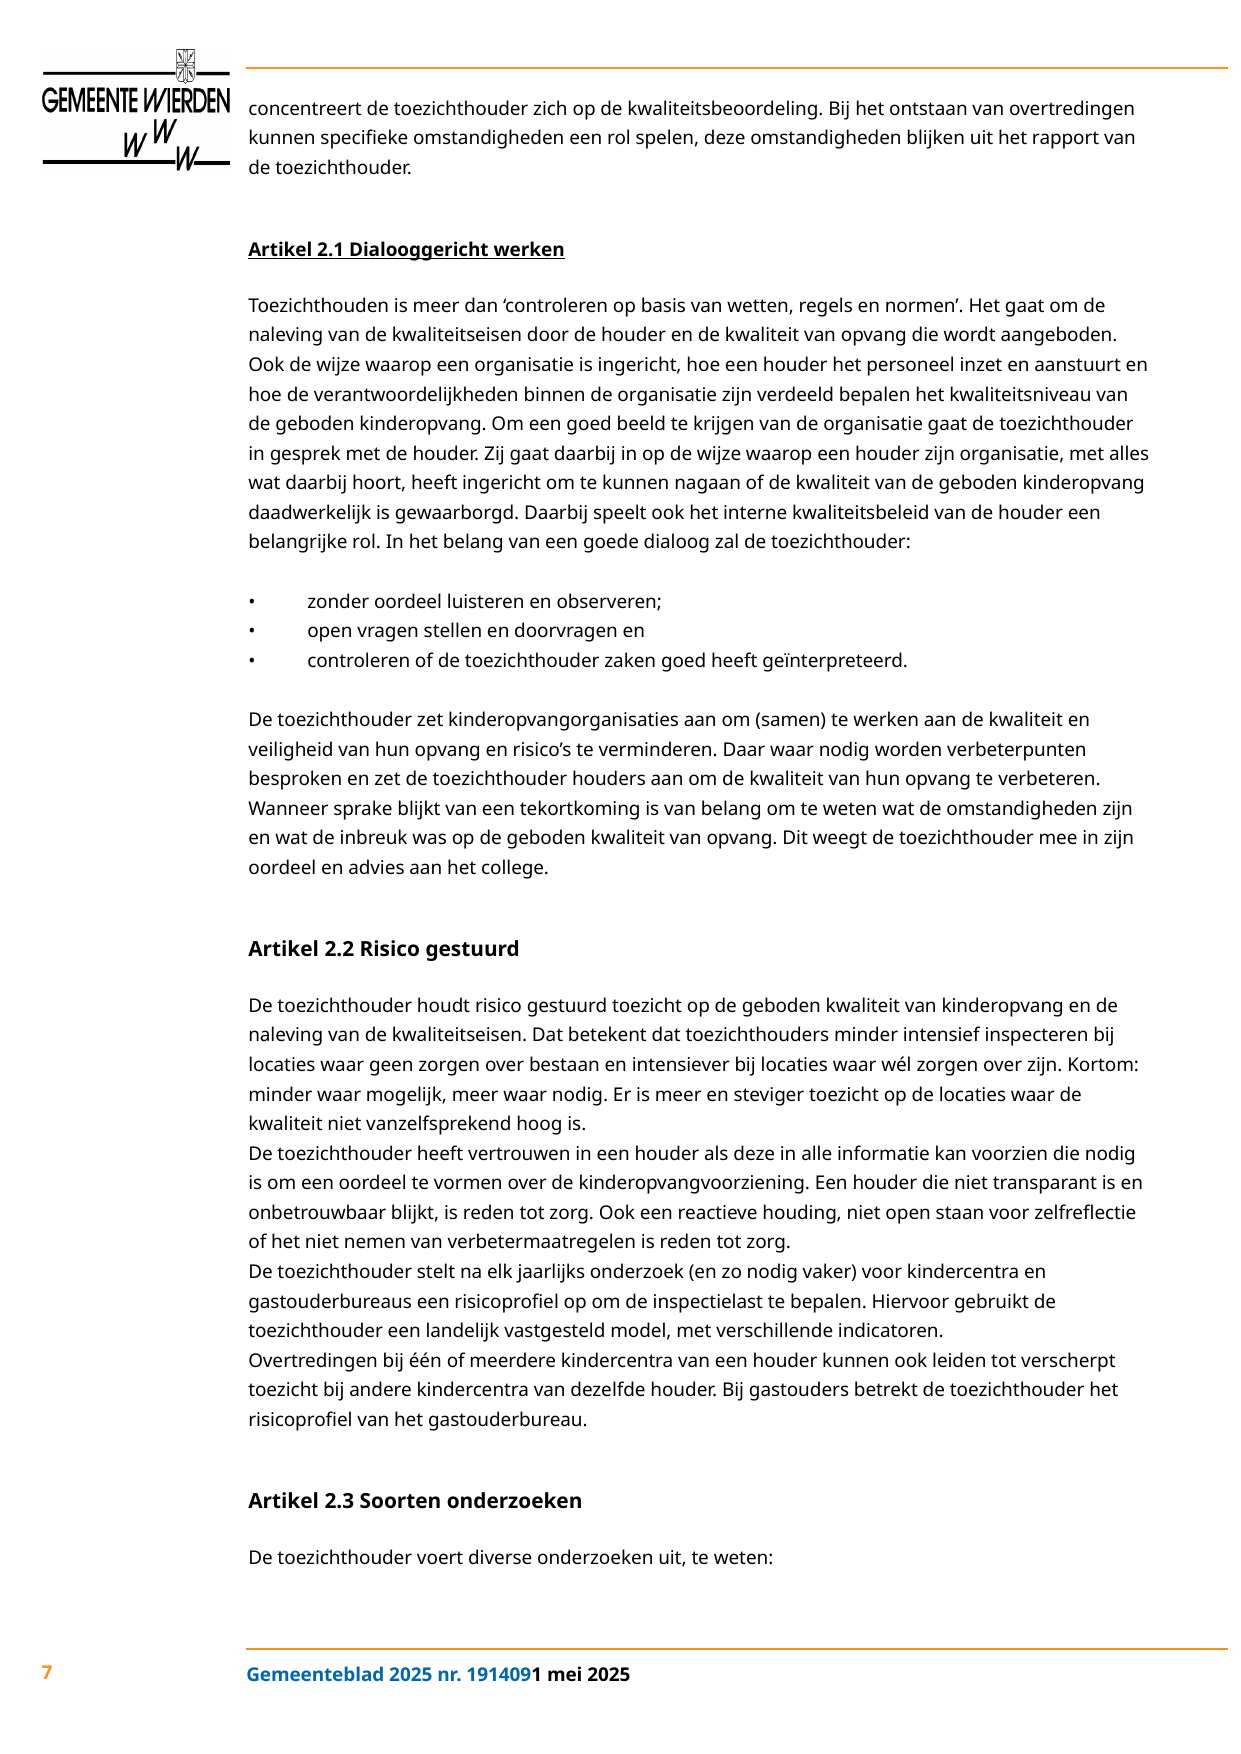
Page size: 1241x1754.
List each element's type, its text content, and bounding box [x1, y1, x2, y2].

text Overtredingen bij één of meerdere kindercentra van een houder kunnen ook leiden tot verscherpt toezicht bij andere kindercentra van dezelfde houder. Bij gastouders betrekt de toezichthouder het risicoprofiel van het gastouderbureau. [248, 1347, 1152, 1432]
picture [41, 47, 231, 172]
text De toezichthouder stelt na elk jaarlijks onderzoek (en zo nodig vaker) voor kindercentra en gastouderbureaus een risicoprofiel op om de inspectielast te bepalen. Hiervoor gebruikt de toezichthouder een landelijk vastgesteld model, met verschillende indicatoren. [248, 1258, 1152, 1343]
text De toezichthouder heeft vertrouwen in een houder als deze in alle informatie kan voorzien die nodig is om een oordeel te vormen over de kinderopvangvoorziening. Een houder die niet transparant is en onbetrouwbaar blijkt, is reden tot zorg. Ook een reactieve houding, niet open staan voor zelfreflectie of het niet nemen van verbetermaatregelen is reden tot zorg. [248, 1140, 1152, 1254]
text Artikel 2.3 Soorten onderzoeken [248, 1486, 1152, 1515]
text De toezichthouder voert diverse onderzoeken uit, te weten: [248, 1544, 1152, 1570]
list zonder oordeel luisteren en observeren; [248, 588, 1152, 613]
list controleren of de toezichthouder zaken goed heeft geïnterpreteerd. [248, 647, 1152, 673]
text De toezichthouder zet kinderopvangorganisaties aan om (samen) te werken aan de kwaliteit en veiligheid van hun opvang en risico’s te verminderen. Daar waar nodig worden verbeterpunten besproken en zet de toezichthouder houders aan om de kwaliteit van hun opvang te verbeteren. Wanneer sprake blijkt van een tekortkoming is van belang om te weten wat de omstandigheden zijn en wat de inbreuk was op de geboden kwaliteit van opvang. Dit weegt de toezichthouder mee in zijn oordeel en advies aan het college. [248, 706, 1152, 880]
text Toezichthouden is meer dan ‘controleren op basis van wetten, regels en normen’. Het gaat om de naleving van de kwaliteitseisen door de houder en de kwaliteit van opvang die wordt aangeboden. Ook de wijze waarop een organisatie is ingericht, hoe een houder het personeel inzet en aanstuurt en hoe de verantwoordelijkheden binnen de organisatie zijn verdeeld bepalen het kwaliteitsniveau van de geboden kinderopvang. Om een goed beeld te krijgen van de organisatie gaat de toezichthouder in gesprek met de houder. Zij gaat daarbij in op de wijze waarop een houder zijn organisatie, met alles wat daarbij hoort, heeft ingericht om te kunnen nagaan of de kwaliteit van de geboden kinderopvang daadwerkelijk is gewaarborgd. Daarbij speelt ook het interne kwaliteitsbeleid van de houder een belangrijke rol. In het belang van een goede dialoog zal de toezichthouder: [248, 292, 1152, 554]
list open vragen stellen en doorvragen en [248, 617, 1152, 643]
text Artikel 2.1 Dialooggericht werken [248, 234, 1152, 262]
text Artikel 2.2 Risico gestuurd [248, 934, 1152, 962]
text concentreert de toezichthouder zich op de kwaliteitsbeoordeling. Bij het ontstaan van overtredingen kunnen specifieke omstandigheden een rol spelen, deze omstandigheden blijken uit het rapport van de toezichthouder. [248, 95, 1152, 180]
text De toezichthouder houdt risico gestuurd toezicht op de geboden kwaliteit van kinderopvang en de naleving van de kwaliteitseisen. Dat betekent dat toezichthouders minder intensief inspecteren bij locaties waar geen zorgen over bestaan en intensiever bij locaties waar wél zorgen over zijn. Kortom: minder waar mogelijk, meer waar nodig. Er is meer en steviger toezicht op de locaties waar de kwaliteit niet vanzelfsprekend hoog is. [248, 992, 1152, 1136]
